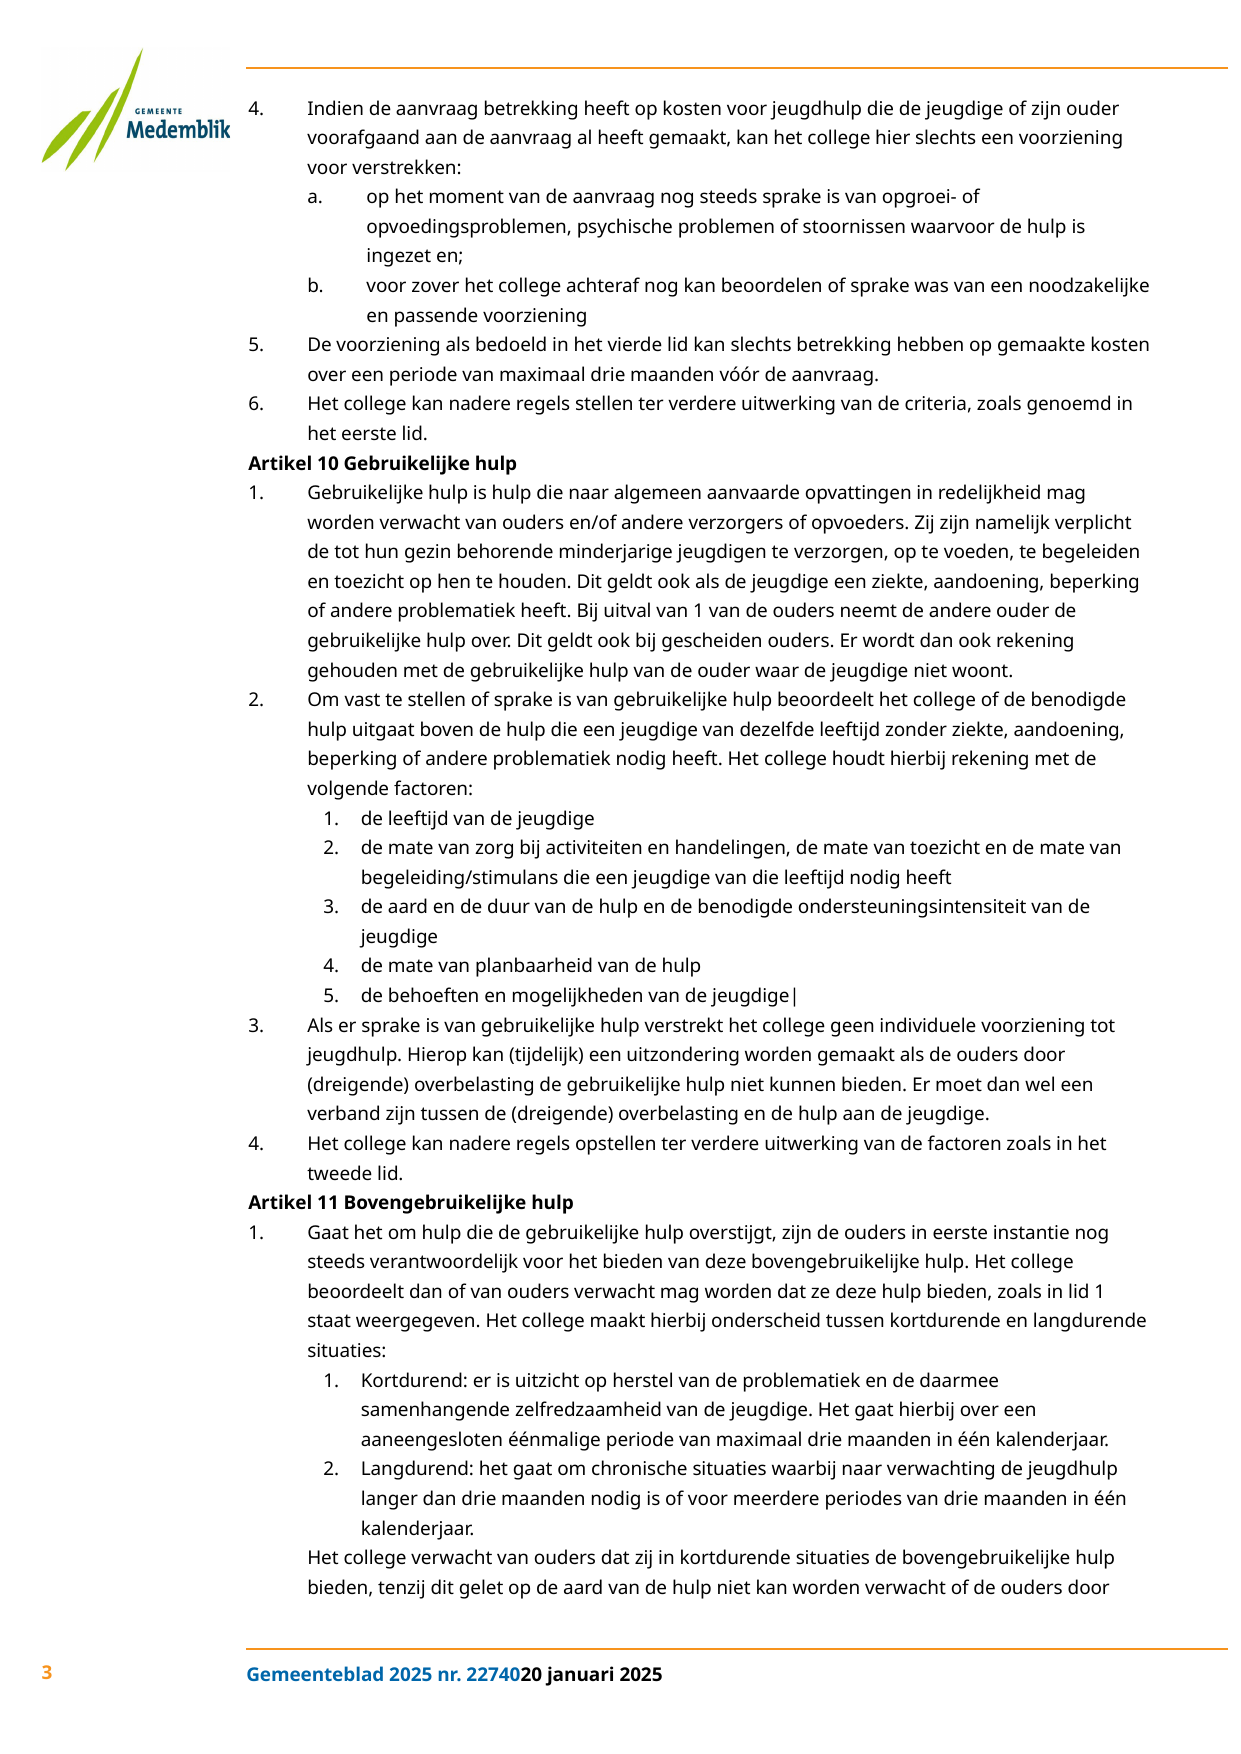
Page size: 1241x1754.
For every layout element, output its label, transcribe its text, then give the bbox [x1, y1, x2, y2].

list de behoeften en mogelijkheden van de jeugdige| [323, 982, 1152, 1008]
list de mate van planbaarheid van de hulp [323, 953, 1152, 978]
picture [41, 47, 231, 172]
list Kortdurend: er is uitzicht op herstel van de problematiek en de daarmee samenhangende zelfredzaamheid van de jeugdige. Het gaat hierbij over een aaneengesloten éénmalige periode van maximaal drie maanden in één kalenderjaar. [323, 1367, 1152, 1452]
list de aard en de duur van de hulp en de benodigde ondersteuningsintensiteit van de jeugdige [323, 893, 1152, 949]
list Het college verwacht van ouders dat zij in kortdurende situaties de bovengebruikelijke hulp bieden, tenzij dit gelet op de aard van de hulp niet kan worden verwacht of de ouders door [248, 1544, 1152, 1600]
list Als er sprake is van gebruikelijke hulp verstrekt het college geen individuele voorziening tot jeugdhulp. Hierop kan (tijdelijk) een uitzondering worden gemaakt als de ouders door (dreigende) overbelasting de gebruikelijke hulp niet kunnen bieden. Er moet dan wel een verband zijn tussen de (dreigende) overbelasting en de hulp aan de jeugdige. [248, 1012, 1152, 1126]
list Gebruikelijke hulp is hulp die naar algemeen aanvaarde opvattingen in redelijkheid mag worden verwacht van ouders en/of andere verzorgers of opvoeders. Zij zijn namelijk verplicht de tot hun gezin behorende minderjarige jeugdigen te verzorgen, op te voeden, te begeleiden en toezicht op hen te houden. Dit geldt ook als de jeugdige een ziekte, aandoening, beperking of andere problematiek heeft. Bij uitval van 1 van de ouders neemt de andere ouder de gebruikelijke hulp over. Dit geldt ook bij gescheiden ouders. Er wordt dan ook rekening gehouden met de gebruikelijke hulp van de ouder waar de jeugdige niet woont. [248, 479, 1152, 683]
list voor zover het college achteraf nog kan beoordelen of sprake was van een noodzakelijke en passende voorziening [307, 272, 1152, 328]
list de mate van zorg bij activiteiten en handelingen, de mate van toezicht en de mate van begeleiding/stimulans die een jeugdige van die leeftijd nodig heeft [323, 834, 1152, 890]
list de leeftijd van de jeugdige [323, 805, 1152, 831]
text Artikel 10 Gebruikelijke hulp [248, 450, 1152, 476]
list Het college kan nadere regels stellen ter verdere uitwerking van de criteria, zoals genoemd in het eerste lid. [248, 391, 1152, 446]
list De voorziening als bedoeld in het vierde lid kan slechts betrekking hebben op gemaakte kosten over een periode van maximaal drie maanden vóór de aanvraag. [248, 331, 1152, 387]
list op het moment van de aanvraag nog steeds sprake is van opgroei- of opvoedingsproblemen, psychische problemen of stoornissen waarvoor de hulp is ingezet en; [307, 183, 1152, 268]
list Langdurend: het gaat om chronische situaties waarbij naar verwachting de jeugdhulp langer dan drie maanden nodig is of voor meerdere periodes van drie maanden in één kalenderjaar. [323, 1456, 1152, 1541]
list Gaat het om hulp die de gebruikelijke hulp overstijgt, zijn de ouders in eerste instantie nog steeds verantwoordelijk voor het bieden van deze bovengebruikelijke hulp. Het college beoordeelt dan of van ouders verwacht mag worden dat ze deze hulp bieden, zoals in lid 1 staat weergegeven. Het college maakt hierbij onderscheid tussen kortdurende en langdurende situaties: [248, 1219, 1152, 1363]
list Het college kan nadere regels opstellen ter verdere uitwerking van de factoren zoals in het tweede lid. [248, 1130, 1152, 1186]
list Indien de aanvraag betrekking heeft op kosten voor jeugdhulp die de jeugdige of zijn ouder voorafgaand aan de aanvraag al heeft gemaakt, kan het college hier slechts een voorziening voor verstrekken: [248, 95, 1152, 180]
text Artikel 11 Bovengebruikelijke hulp [248, 1189, 1152, 1215]
list Om vast te stellen of sprake is van gebruikelijke hulp beoordeelt het college of de benodigde hulp uitgaat boven de hulp die een jeugdige van dezelfde leeftijd zonder ziekte, aandoening, beperking of andere problematiek nodig heeft. Het college houdt hierbij rekening met de volgende factoren: [248, 686, 1152, 801]
